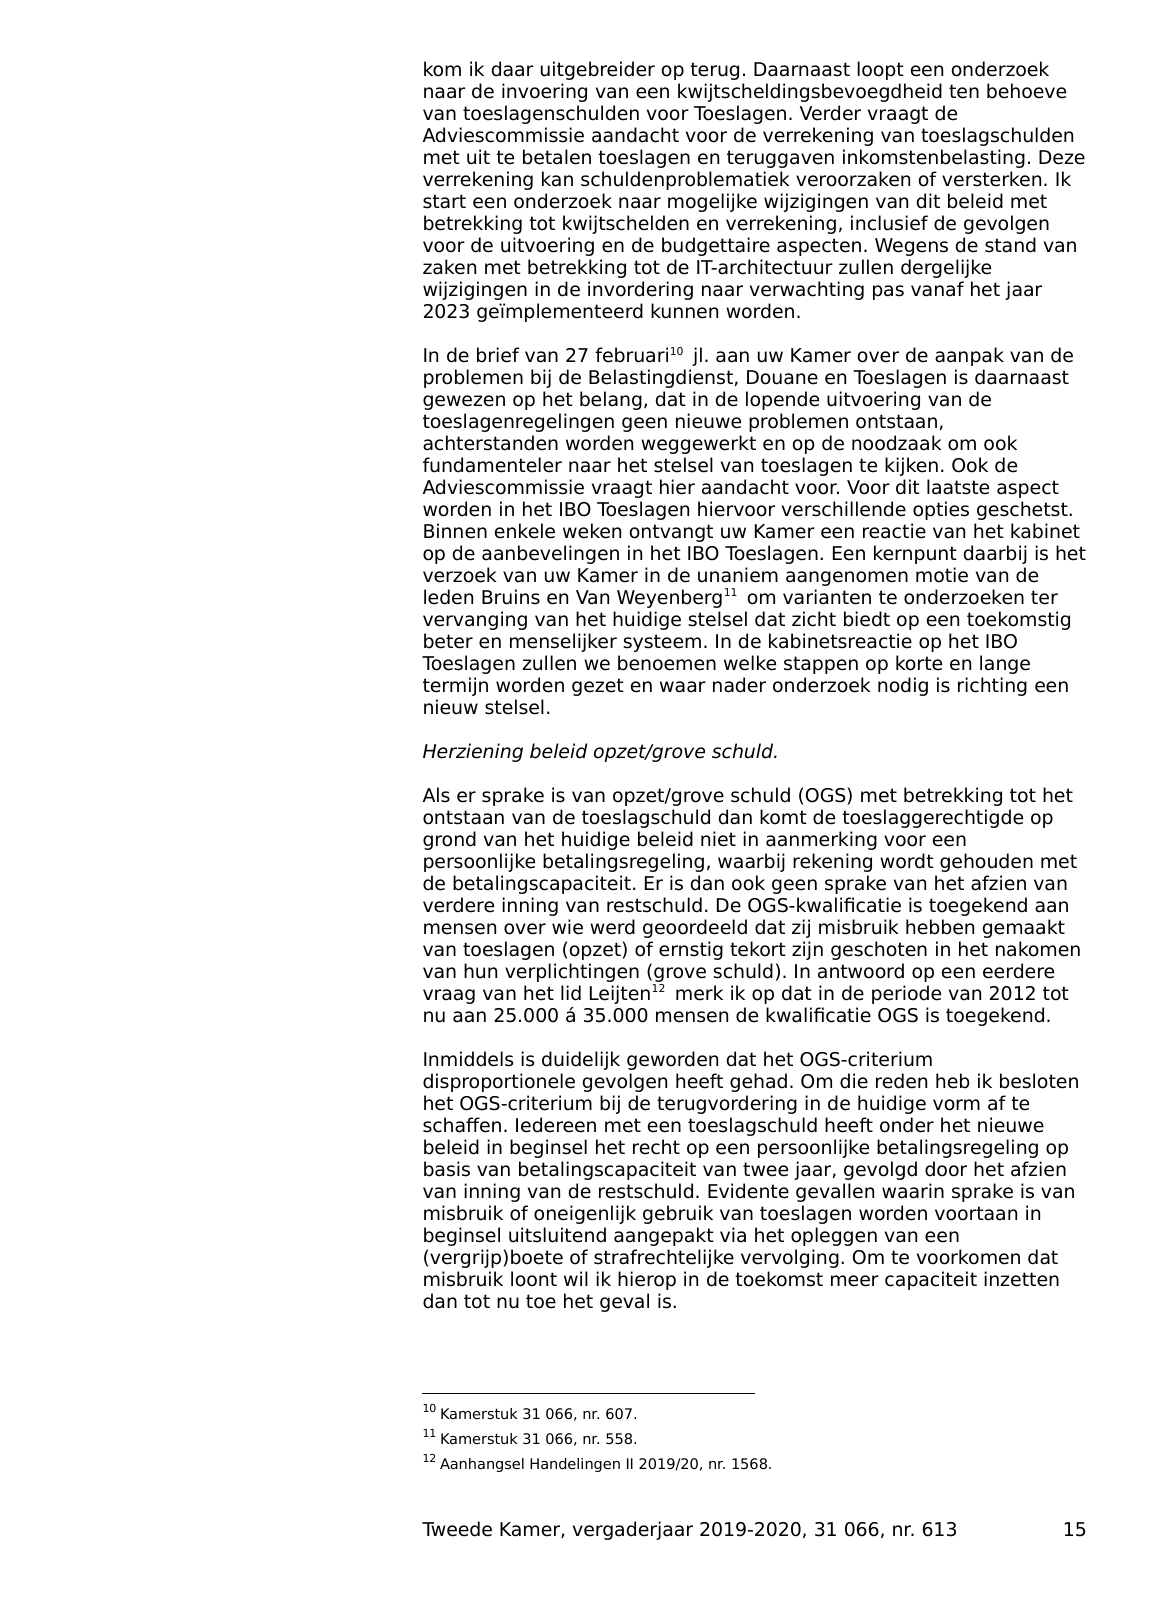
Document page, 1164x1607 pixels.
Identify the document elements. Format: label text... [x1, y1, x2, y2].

text Kamerstuk 31 066, nr. 607. [422, 1402, 1087, 1424]
text In de brief van 27 februari jl. aan uw Kamer over de aanpak van de problemen bij de Belastingdienst, Douane en Toeslagen is daarnaast gewezen op het belang, dat in de lopende uitvoering van de toeslagenregelingen geen nieuwe problemen ontstaan, achterstanden worden weggewerkt en op de noodzaak om ook fundamenteler naar het stelsel van toeslagen te kijken. Ook de Adviescommissie vraagt hier aandacht voor. Voor dit laatste aspect worden in het IBO Toeslagen hiervoor verschillende opties geschetst. Binnen enkele weken ontvangt uw Kamer een reactie van het kabinet op de aanbevelingen in het IBO Toeslagen. Een kernpunt daarbij is het verzoek van uw Kamer in de unaniem aangenomen motie van de leden Bruins en Van Weyenberg om varianten te onderzoeken ter vervanging van het huidige stelsel dat zicht biedt op een toekomstig beter en menselijker systeem. In de kabinetsreactie op het IBO Toeslagen zullen we benoemen welke stappen op korte en lange termijn worden gezet en waar nader onderzoek nodig is richting een nieuw stelsel. [422, 345, 1087, 719]
text Als er sprake is van opzet/grove schuld (OGS) met betrekking tot het ontstaan van de toeslagschuld dan komt de toeslaggerechtigde op grond van het huidige beleid niet in aanmerking voor een persoonlijke betalingsregeling, waarbij rekening wordt gehouden met de betalingscapaciteit. Er is dan ook geen sprake van het afzien van verdere inning van restschuld. De OGS-kwalificatie is toegekend aan mensen over wie werd geoordeeld dat zij misbruik hebben gemaakt van toeslagen (opzet) of ernstig tekort zijn geschoten in het nakomen van hun verplichtingen (grove schuld). In antwoord op een eerdere vraag van het lid Leijten merk ik op dat in de periode van 2012 tot nu aan 25.000 á 35.000 mensen de kwalificatie OGS is toegekend. [422, 785, 1087, 1027]
text Aanhangsel Handelingen II 2019/20, nr. 1568. [422, 1452, 1087, 1474]
subtitle Herziening beleid opzet/grove schuld. [422, 741, 1087, 763]
text kom ik daar uitgebreider op terug. Daarnaast loopt een onderzoek naar de invoering van een kwijtscheldingsbevoegdheid ten behoeve van toeslagenschulden voor Toeslagen. Verder vraagt de Adviescommissie aandacht voor de verrekening van toeslagschulden met uit te betalen toeslagen en teruggaven inkomstenbelasting. Deze verrekening kan schuldenproblematiek veroorzaken of versterken. Ik start een onderzoek naar mogelijke wijzigingen van dit beleid met betrekking tot kwijtschelden en verrekening, inclusief de gevolgen voor de uitvoering en de budgettaire aspecten. Wegens de stand van zaken met betrekking tot de IT-architectuur zullen dergelijke wijzigingen in de invordering naar verwachting pas vanaf het jaar 2023 geïmplementeerd kunnen worden. [422, 59, 1087, 323]
text Inmiddels is duidelijk geworden dat het OGS-criterium disproportionele gevolgen heeft gehad. Om die reden heb ik besloten het OGS-criterium bij de terugvordering in de huidige vorm af te schaffen. Iedereen met een toeslagschuld heeft onder het nieuwe beleid in beginsel het recht op een persoonlijke betalingsregeling op basis van betalingscapaciteit van twee jaar, gevolgd door het afzien van inning van de restschuld. Evidente gevallen waarin sprake is van misbruik of oneigenlijk gebruik van toeslagen worden voortaan in beginsel uitsluitend aangepakt via het opleggen van een (vergrijp)boete of strafrechtelijke vervolging. Om te voorkomen dat misbruik loont wil ik hierop in de toekomst meer capaciteit inzetten dan tot nu toe het geval is. [422, 1049, 1087, 1313]
text Kamerstuk 31 066, nr. 558. [422, 1427, 1087, 1449]
